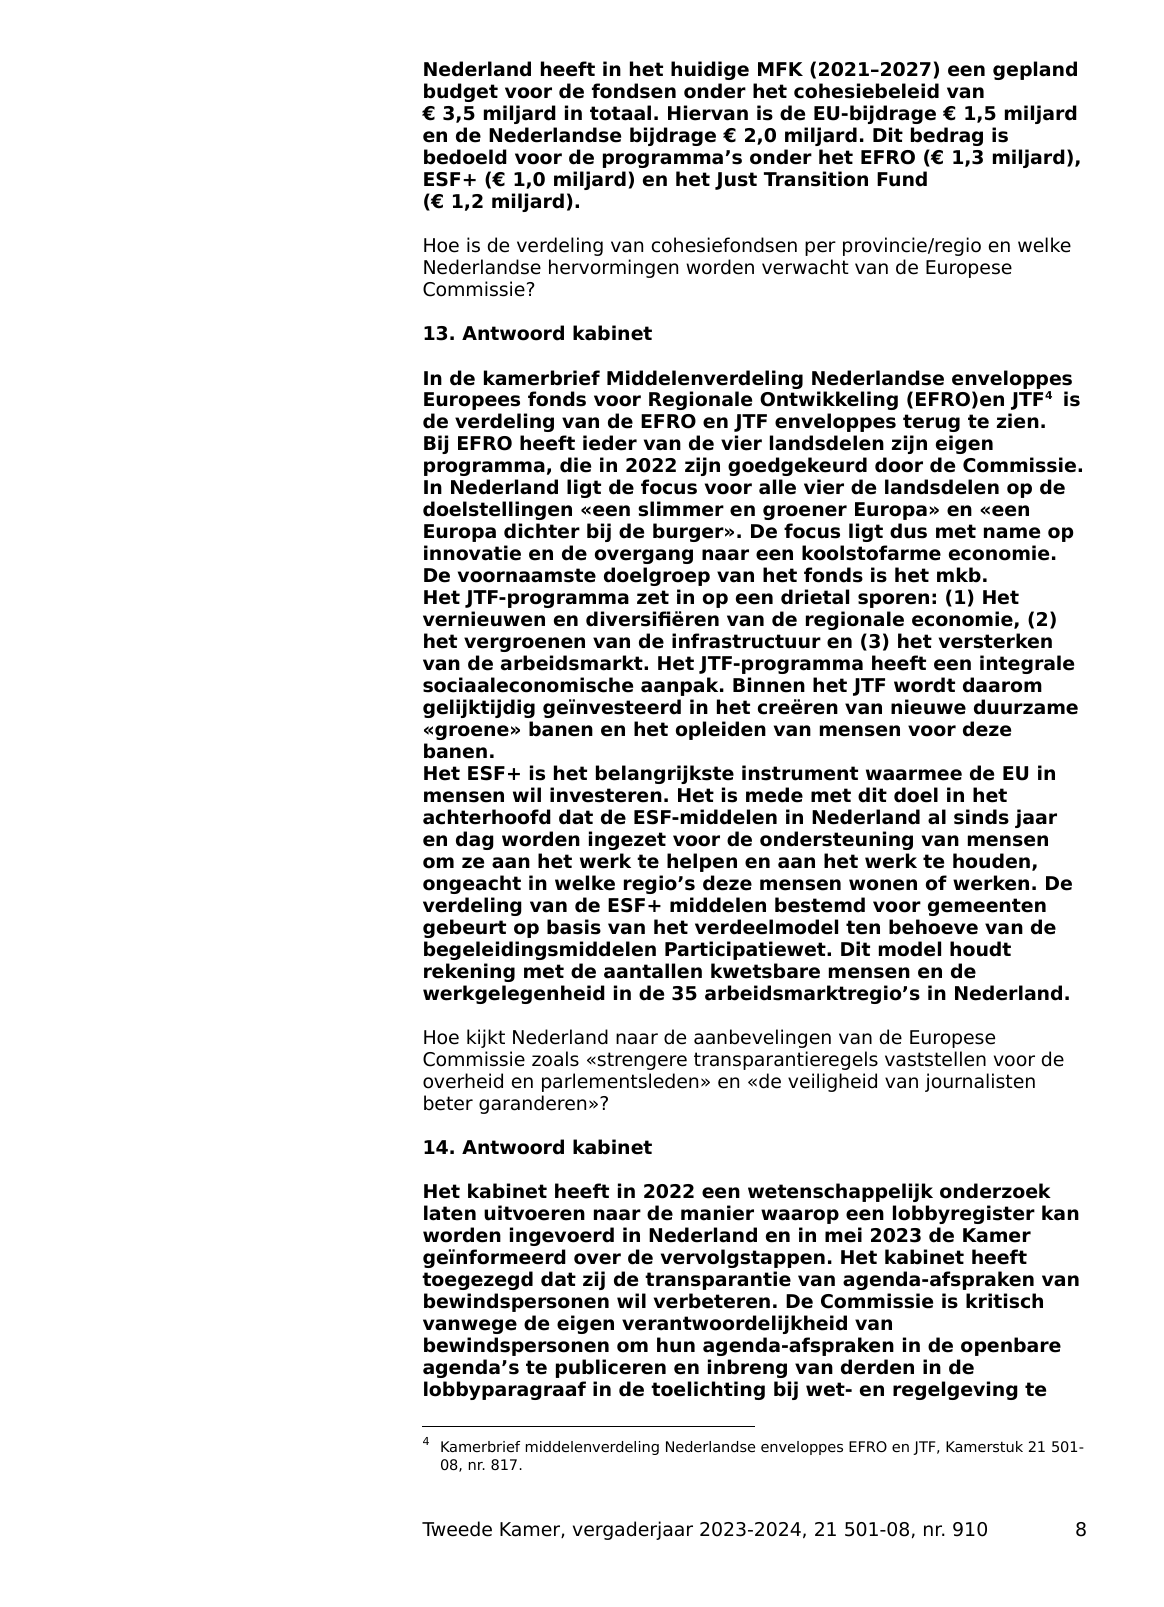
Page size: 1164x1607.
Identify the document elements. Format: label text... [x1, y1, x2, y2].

text Het ESF+ is het belangrijkste instrument waarmee de EU in mensen wil investeren. Het is mede met dit doel in het achterhoofd dat de ESF-middelen in Nederland al sinds jaar en dag worden ingezet voor de ondersteuning van mensen om ze aan het werk te helpen en aan het werk te houden, ongeacht in welke regio’s deze mensen wonen of werken. De verdeling van de ESF+ middelen bestemd voor gemeenten gebeurt op basis van het verdeelmodel ten behoeve van de begeleidingsmiddelen Participatiewet. Dit model houdt rekening met de aantallen kwetsbare mensen en de werkgelegenheid in de 35 arbeidsmarktregio’s in Nederland. [422, 763, 1087, 1005]
subtitle 14. Antwoord kabinet [422, 1137, 1087, 1159]
subtitle 13. Antwoord kabinet [422, 323, 1087, 345]
text Hoe kijkt Nederland naar de aanbevelingen van de Europese Commissie zoals «strengere transparantieregels vaststellen voor de overheid en parlementsleden» en «de veiligheid van journalisten beter garanderen»? [422, 1027, 1087, 1115]
text Nederland heeft in het huidige MFK (2021–2027) een gepland budget voor de fondsen onder het cohesiebeleid van € 3,5 miljard in totaal. Hiervan is de EU-bijdrage € 1,5 miljard en de Nederlandse bijdrage € 2,0 miljard. Dit bedrag is bedoeld voor de programma’s onder het EFRO (€ 1,3 miljard), ESF+ (€ 1,0 miljard) en het Just Transition Fund (€ 1,2 miljard). [422, 59, 1087, 213]
text Bij EFRO heeft ieder van de vier landsdelen zijn eigen programma, die in 2022 zijn goedgekeurd door de Commissie. In Nederland ligt de focus voor alle vier de landsdelen op de doelstellingen «een slimmer en groener Europa» en «een Europa dichter bij de burger». De focus ligt dus met name op innovatie en de overgang naar een koolstofarme economie. De voornaamste doelgroep van het fonds is het mkb. [422, 433, 1087, 587]
text Kamerbrief middelenverdeling Nederlandse enveloppes EFRO en JTF, Kamerstuk 21 501-08, nr. 817. [422, 1435, 1087, 1474]
text In de kamerbrief Middelenverdeling Nederlandse enveloppes Europees fonds voor Regionale Ontwikkeling (EFRO)en JTF is de verdeling van de EFRO en JTF enveloppes terug te zien. [422, 367, 1087, 433]
text Het JTF-programma zet in op een drietal sporen: (1) Het vernieuwen en diversifiëren van de regionale economie, (2) het vergroenen van de infrastructuur en (3) het versterken van de arbeidsmarkt. Het JTF-programma heeft een integrale sociaaleconomische aanpak. Binnen het JTF wordt daarom gelijktijdig geïnvesteerd in het creëren van nieuwe duurzame «groene» banen en het opleiden van mensen voor deze banen. [422, 587, 1087, 763]
text Hoe is de verdeling van cohesiefondsen per provincie/regio en welke Nederlandse hervormingen worden verwacht van de Europese Commissie? [422, 235, 1087, 301]
text Het kabinet heeft in 2022 een wetenschappelijk onderzoek laten uitvoeren naar de manier waarop een lobbyregister kan worden ingevoerd in Nederland en in mei 2023 de Kamer geïnformeerd over de vervolgstappen. Het kabinet heeft toegezegd dat zij de transparantie van agenda-afspraken van bewindspersonen wil verbeteren. De Commissie is kritisch vanwege de eigen verantwoordelijkheid van bewindspersonen om hun agenda-afspraken in de openbare agenda’s te publiceren en inbreng van derden in de lobbyparagraaf in de toelichting bij wet- en regelgeving te [422, 1181, 1087, 1401]
